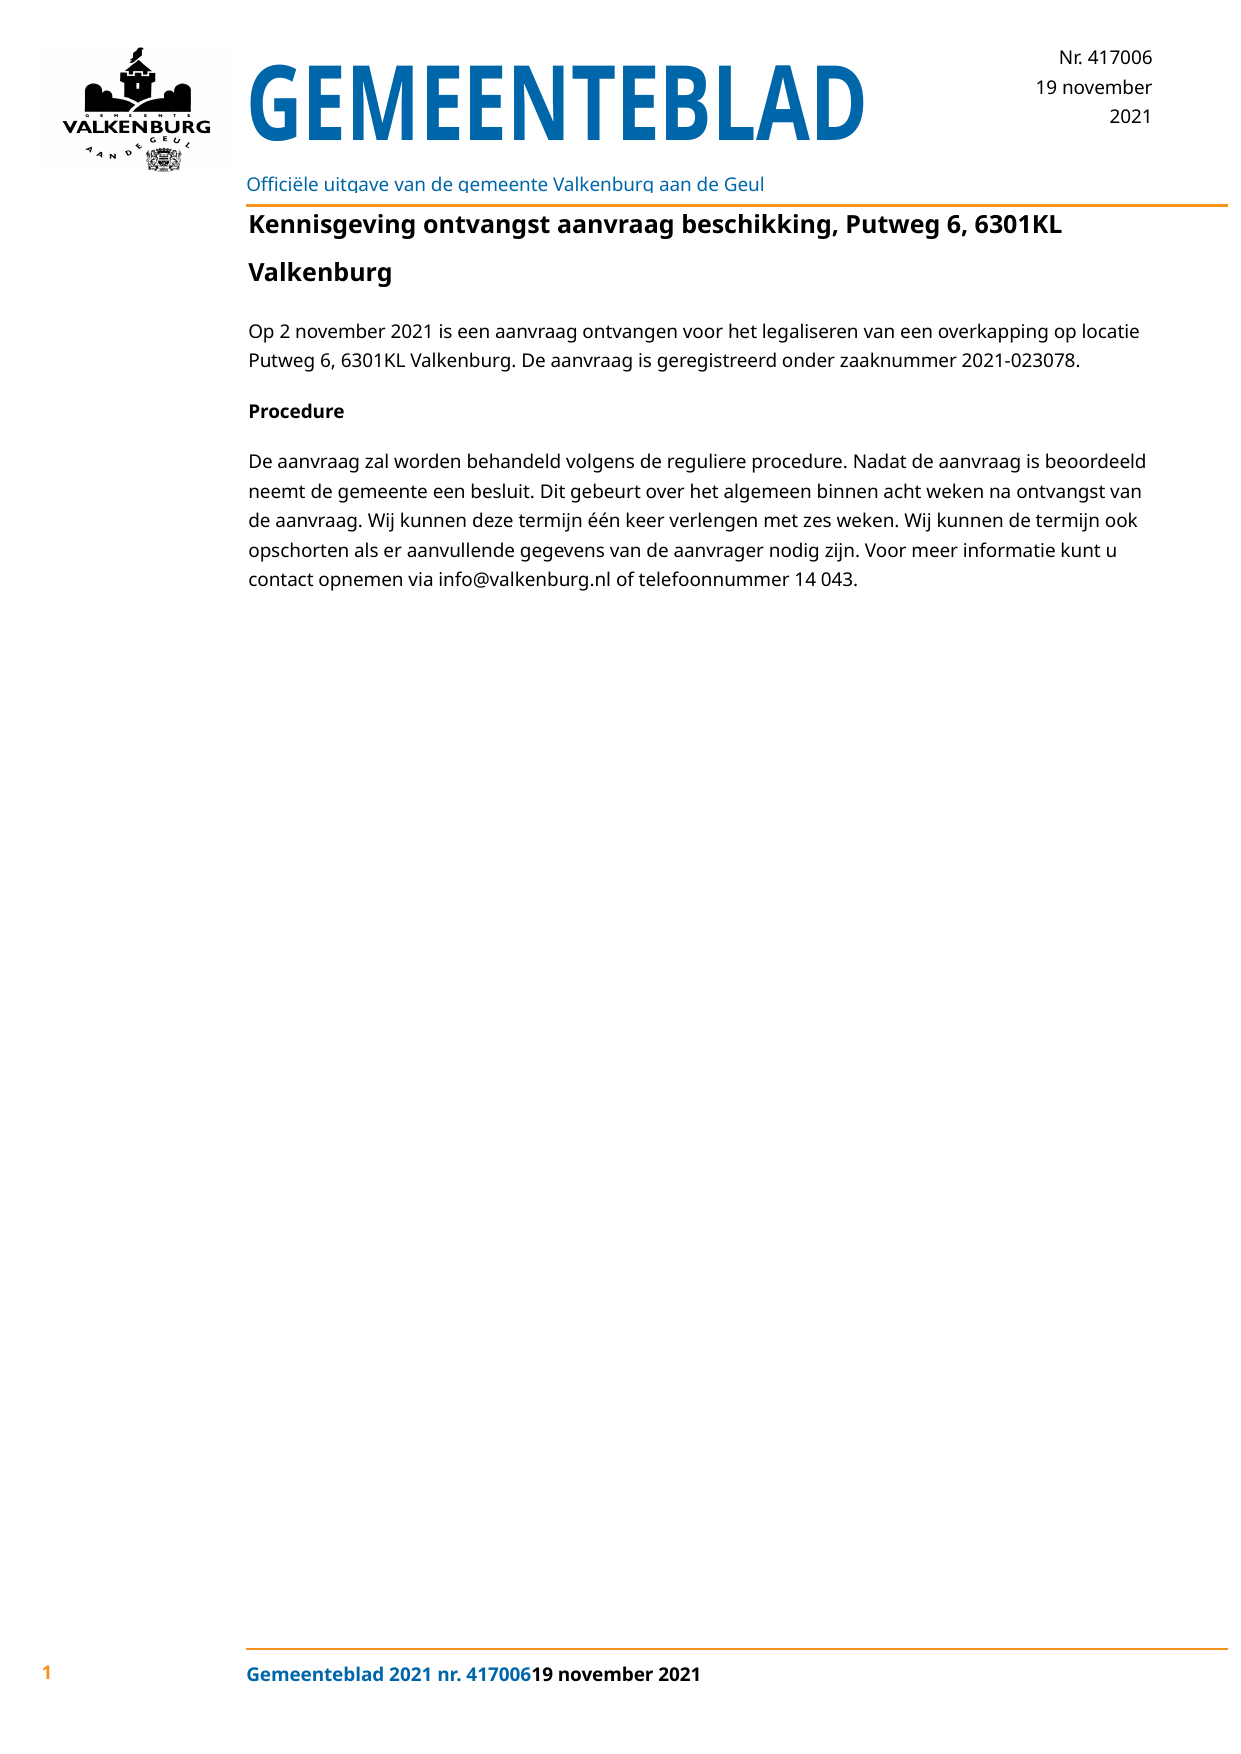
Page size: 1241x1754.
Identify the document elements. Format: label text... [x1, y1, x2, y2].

text Procedure [248, 398, 1152, 424]
picture [41, 47, 231, 172]
text Op 2 november 2021 is een aanvraag ontvangen voor het legaliseren van een overkapping op locatie Putweg 6, 6301KL Valkenburg. De aanvraag is geregistreerd onder zaaknummer 2021-023078. [248, 318, 1152, 373]
text Kennisgeving ontvangst aanvraag beschikking, Putweg 6, 6301KL Valkenburg [248, 207, 1152, 288]
text De aanvraag zal worden behandeld volgens de reguliere procedure. Nadat de aanvraag is beoordeeld neemt de gemeente een besluit. Dit gebeurt over het algemeen binnen acht weken na ontvangst van de aanvraag. Wij kunnen deze termijn één keer verlengen met zes weken. Wij kunnen de termijn ook opschorten als er aanvullende gegevens van de aanvrager nodig zijn. Voor meer informatie kunt u contact opnemen via info@valkenburg.nl of telefoonnummer 14 043. [248, 448, 1152, 592]
